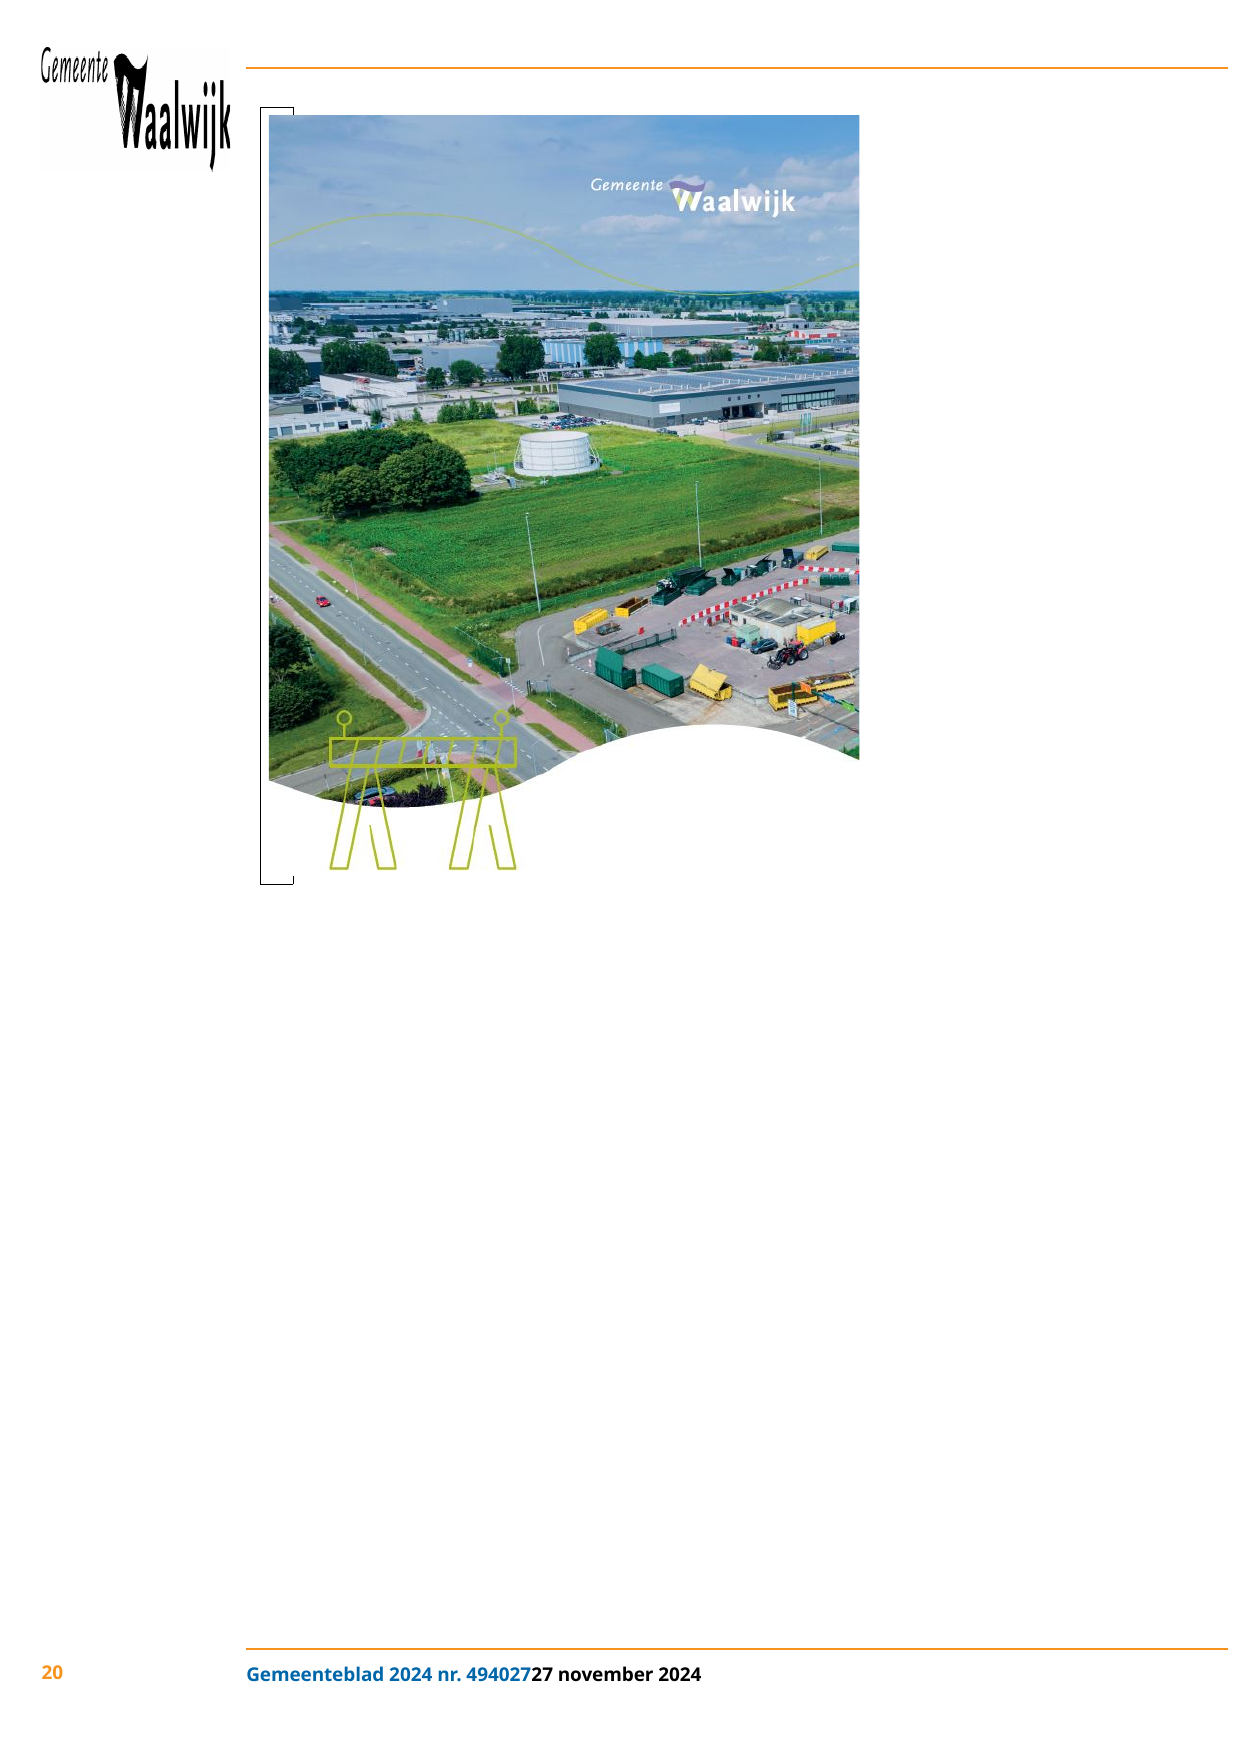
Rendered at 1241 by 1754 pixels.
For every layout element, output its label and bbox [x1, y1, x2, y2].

picture [268, 115, 860, 876]
picture [41, 47, 231, 172]
